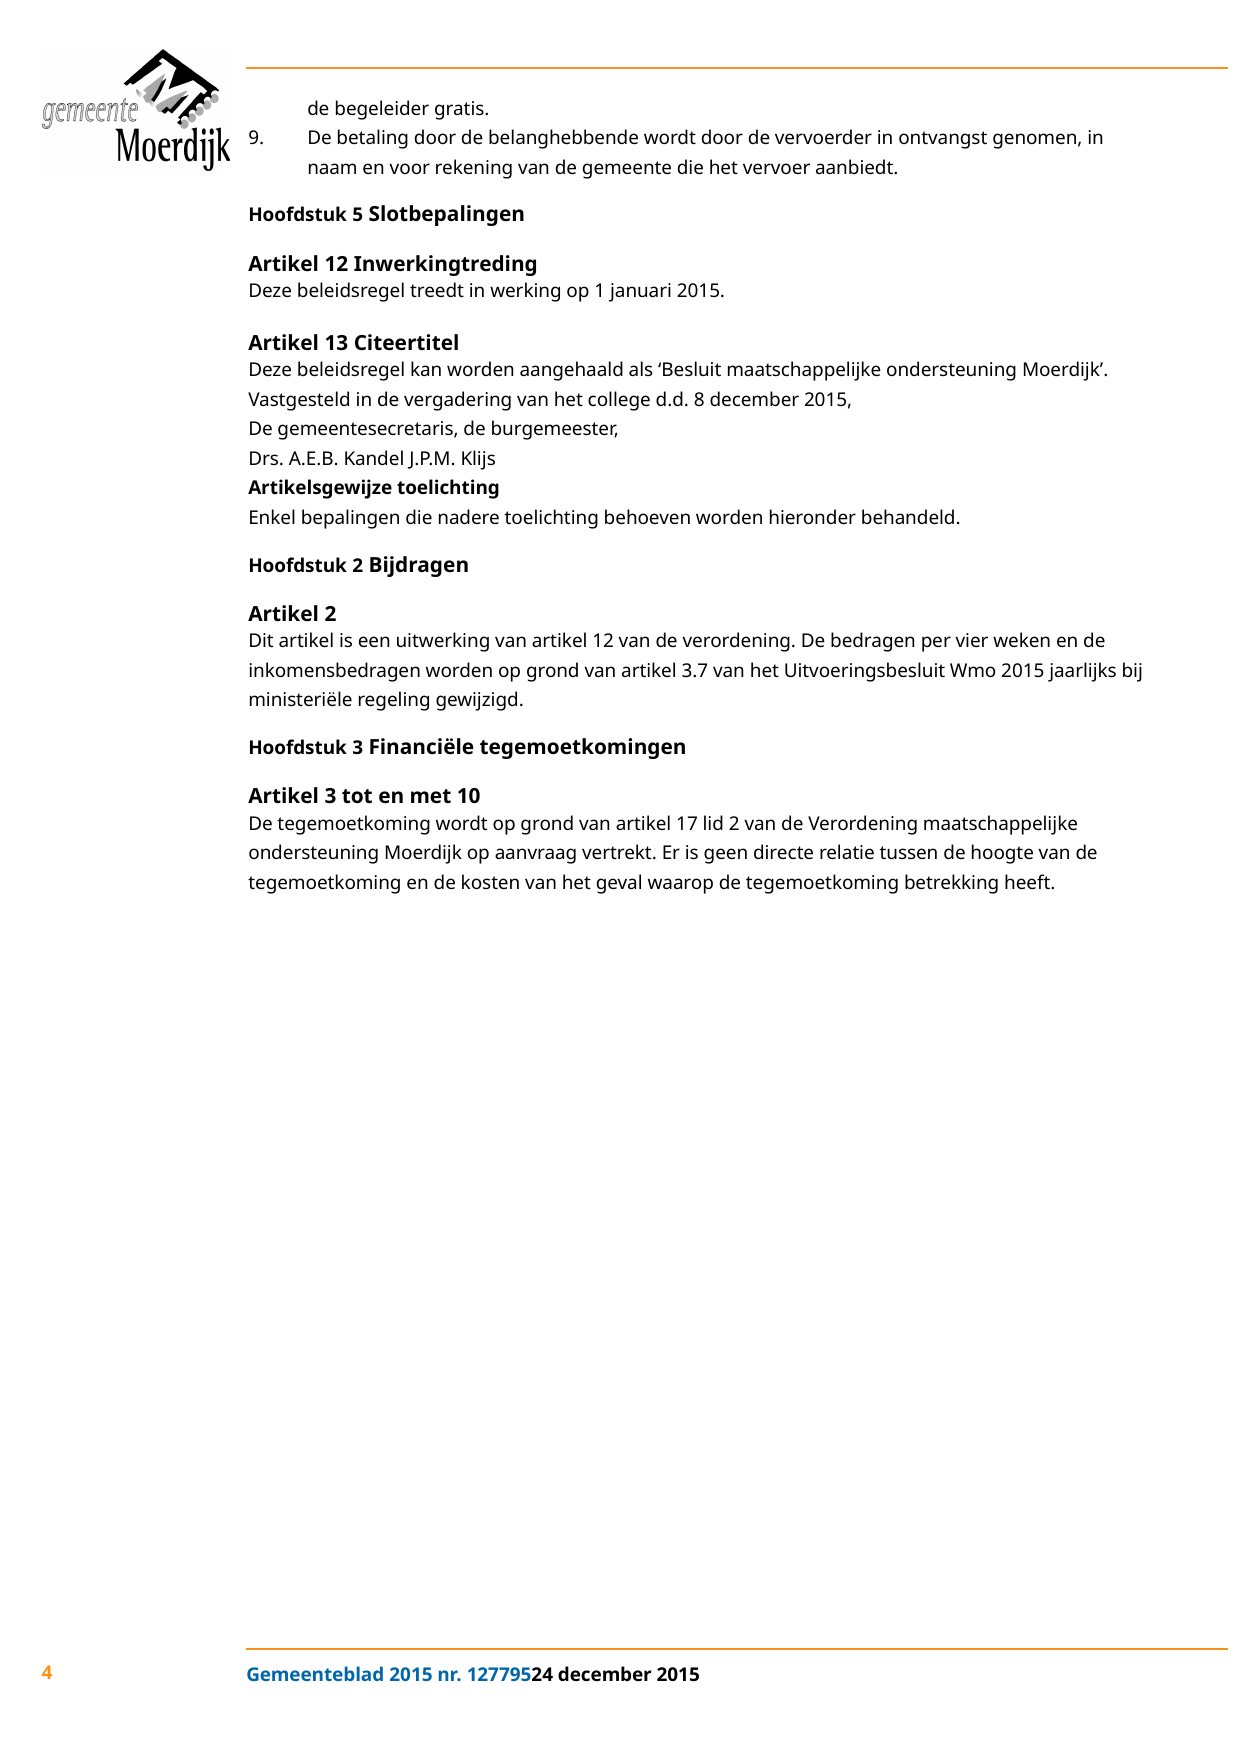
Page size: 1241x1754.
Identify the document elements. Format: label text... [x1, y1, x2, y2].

text Artikelsgewijze toelichting [248, 474, 1152, 500]
text Hoofdstuk 2 Bijdragen [248, 550, 1152, 578]
text Enkel bepalingen die nadere toelichting behoeven worden hieronder behandeld. [248, 504, 1152, 530]
text Vastgesteld in de vergadering van het college d.d. 8 december 2015, [248, 386, 1152, 411]
text De gemeentesecretaris, de burgemeester, [248, 415, 1152, 441]
text Dit artikel is een uitwerking van artikel 12 van de verordening. De bedragen per vier weken en de inkomensbedragen worden op grond van artikel 3.7 van het Uitvoeringsbesluit Wmo 2015 jaarlijks bij ministeriële regeling gewijzigd. [248, 627, 1152, 712]
text Artikel 2 [248, 599, 1152, 627]
text Deze beleidsregel kan worden aangehaald als ‘Besluit maatschappelijke ondersteuning Moerdijk’. [248, 356, 1152, 382]
text Artikel 13 Citeertitel [248, 328, 1152, 356]
picture [41, 47, 231, 172]
list De betaling door de belanghebbende wordt door de vervoerder in ontvangst genomen, in naam en voor rekening van de gemeente die het vervoer aanbiedt. [248, 124, 1152, 180]
text Artikel 3 tot en met 10 [248, 781, 1152, 810]
text Artikel 12 Inwerkingtreding [248, 249, 1152, 277]
list de begeleider gratis. [248, 95, 1152, 121]
text Hoofdstuk 3 Financiële tegemoetkomingen [248, 732, 1152, 761]
text De tegemoetkoming wordt op grond van artikel 17 lid 2 van de Verordening maatschappelijke ondersteuning Moerdijk op aanvraag vertrekt. Er is geen directe relatie tussen de hoogte van de tegemoetkoming en de kosten van het geval waarop de tegemoetkoming betrekking heeft. [248, 810, 1152, 895]
text Hoofdstuk 5 Slotbepalingen [248, 199, 1152, 228]
text Deze beleidsregel treedt in werking op 1 januari 2015. [248, 277, 1152, 303]
text Drs. A.E.B. Kandel J.P.M. Klijs [248, 445, 1152, 471]
